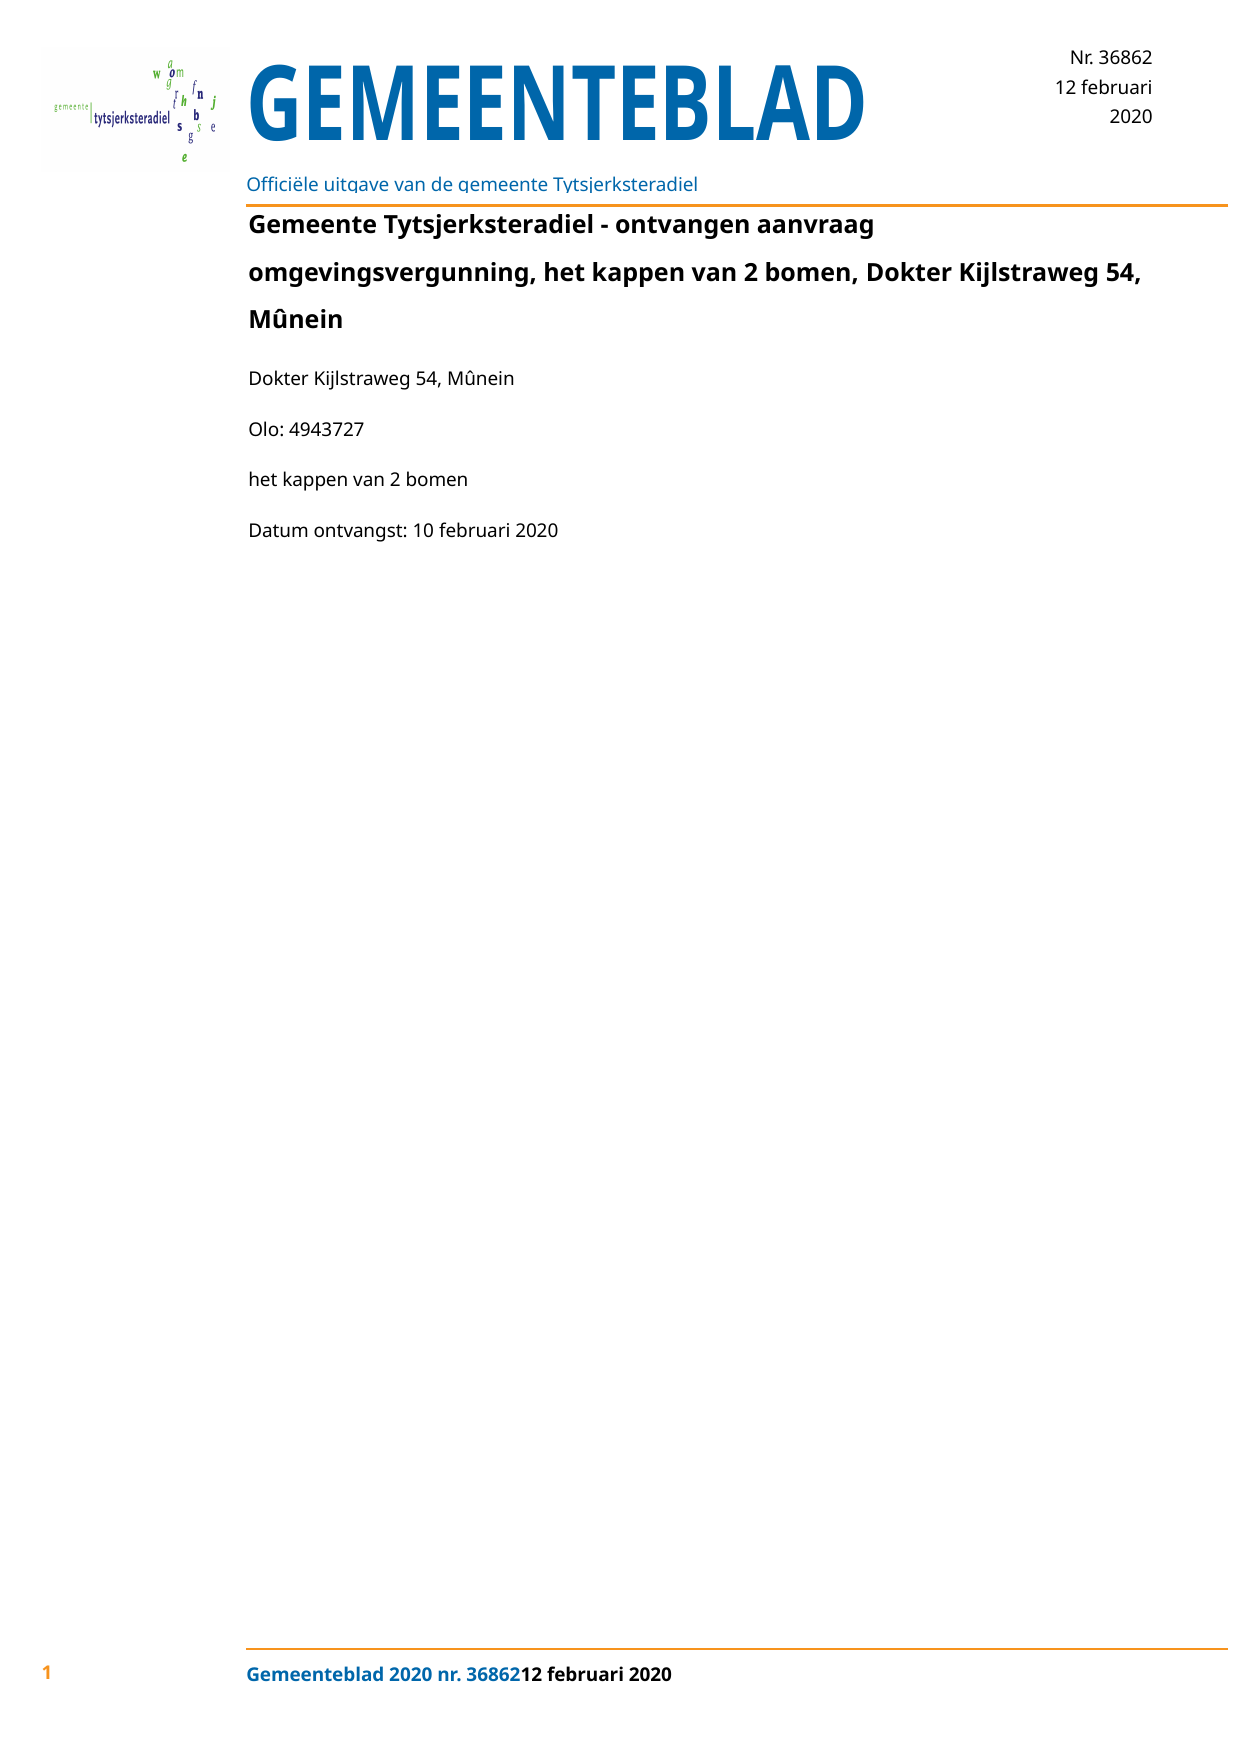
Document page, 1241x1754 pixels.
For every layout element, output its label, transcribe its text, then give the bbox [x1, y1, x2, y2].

text Datum ontvangst: 10 februari 2020 [248, 517, 1152, 542]
picture [41, 47, 231, 172]
text Dokter Kijlstraweg 54, Mûnein [248, 366, 1152, 391]
text het kappen van 2 bomen [248, 466, 1152, 492]
text Gemeente Tytsjerksteradiel - ontvangen aanvraag omgevingsvergunning, het kappen van 2 bomen, Dokter Kijlstraweg 54, Mûnein [248, 207, 1152, 336]
text Olo: 4943727 [248, 416, 1152, 442]
